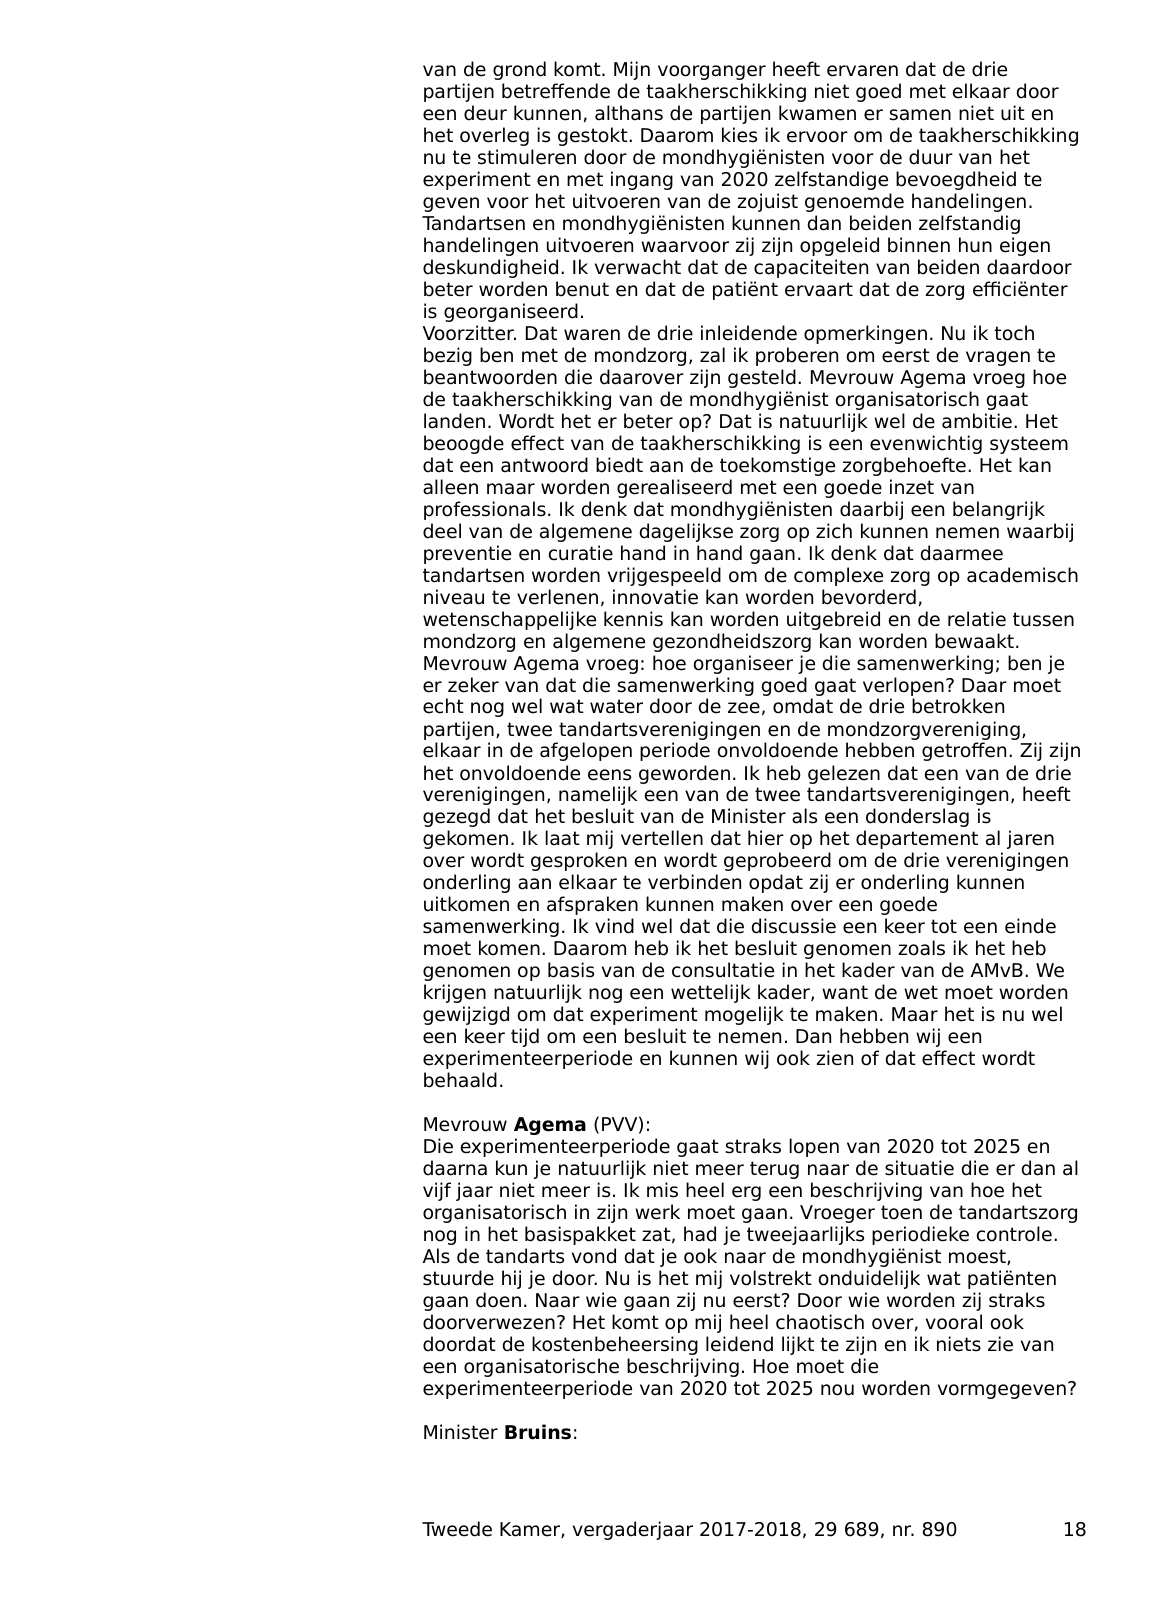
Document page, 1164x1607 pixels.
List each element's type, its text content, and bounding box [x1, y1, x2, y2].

text Die experimenteerperiode gaat straks lopen van 2020 tot 2025 en daarna kun je natuurlijk niet meer terug naar de situatie die er dan al vijf jaar niet meer is. Ik mis heel erg een beschrijving van hoe het organisatorisch in zijn werk moet gaan. Vroeger toen de tandartszorg nog in het basispakket zat, had je tweejaarlijks periodieke controle. Als de tandarts vond dat je ook naar de mondhygiënist moest, stuurde hij je door. Nu is het mij volstrekt onduidelijk wat patiënten gaan doen. Naar wie gaan zij nu eerst? Door wie worden zij straks doorverwezen? Het komt op mij heel chaotisch over, vooral ook doordat de kostenbeheersing leidend lijkt te zijn en ik niets zie van een organisatorische beschrijving. Hoe moet die experimenteerperiode van 2020 tot 2025 nou worden vormgegeven? [422, 1136, 1087, 1400]
text van de grond komt. Mijn voorganger heeft ervaren dat de drie partijen betreffende de taakherschikking niet goed met elkaar door een deur kunnen, althans de partijen kwamen er samen niet uit en het overleg is gestokt. Daarom kies ik ervoor om de taakherschikking nu te stimuleren door de mondhygiënisten voor de duur van het experiment en met ingang van 2020 zelfstandige bevoegdheid te geven voor het uitvoeren van de zojuist genoemde handelingen. Tandartsen en mondhygiënisten kunnen dan beiden zelfstandig handelingen uitvoeren waarvoor zij zijn opgeleid binnen hun eigen deskundigheid. Ik verwacht dat de capaciteiten van beiden daardoor beter worden benut en dat de patiënt ervaart dat de zorg efficiënter is georganiseerd. [422, 59, 1087, 323]
text Mevrouw Agema (PVV): [422, 1114, 1087, 1136]
text Minister Bruins: [422, 1422, 1087, 1444]
text Voorzitter. Dat waren de drie inleidende opmerkingen. Nu ik toch bezig ben met de mondzorg, zal ik proberen om eerst de vragen te beantwoorden die daarover zijn gesteld. Mevrouw Agema vroeg hoe de taakherschikking van de mondhygiënist organisatorisch gaat landen. Wordt het er beter op? Dat is natuurlijk wel de ambitie. Het beoogde effect van de taakherschikking is een evenwichtig systeem dat een antwoord biedt aan de toekomstige zorgbehoefte. Het kan alleen maar worden gerealiseerd met een goede inzet van professionals. Ik denk dat mondhygiënisten daarbij een belangrijk deel van de algemene dagelijkse zorg op zich kunnen nemen waarbij preventie en curatie hand in hand gaan. Ik denk dat daarmee tandartsen worden vrijgespeeld om de complexe zorg op academisch niveau te verlenen, innovatie kan worden bevorderd, wetenschappelijke kennis kan worden uitgebreid en de relatie tussen mondzorg en algemene gezondheidszorg kan worden bewaakt. [422, 323, 1087, 652]
text Mevrouw Agema vroeg: hoe organiseer je die samenwerking; ben je er zeker van dat die samenwerking goed gaat verlopen? Daar moet echt nog wel wat water door de zee, omdat de drie betrokken partijen, twee tandartsverenigingen en de mondzorgvereniging, elkaar in de afgelopen periode onvoldoende hebben getroffen. Zij zijn het onvoldoende eens geworden. Ik heb gelezen dat een van de drie verenigingen, namelijk een van de twee tandartsverenigingen, heeft gezegd dat het besluit van de Minister als een donderslag is gekomen. Ik laat mij vertellen dat hier op het departement al jaren over wordt gesproken en wordt geprobeerd om de drie verenigingen onderling aan elkaar te verbinden opdat zij er onderling kunnen uitkomen en afspraken kunnen maken over een goede samenwerking. Ik vind wel dat die discussie een keer tot een einde moet komen. Daarom heb ik het besluit genomen zoals ik het heb genomen op basis van de consultatie in het kader van de AMvB. We krijgen natuurlijk nog een wettelijk kader, want de wet moet worden gewijzigd om dat experiment mogelijk te maken. Maar het is nu wel een keer tijd om een besluit te nemen. Dan hebben wij een experimenteerperiode en kunnen wij ook zien of dat effect wordt behaald. [422, 652, 1087, 1092]
